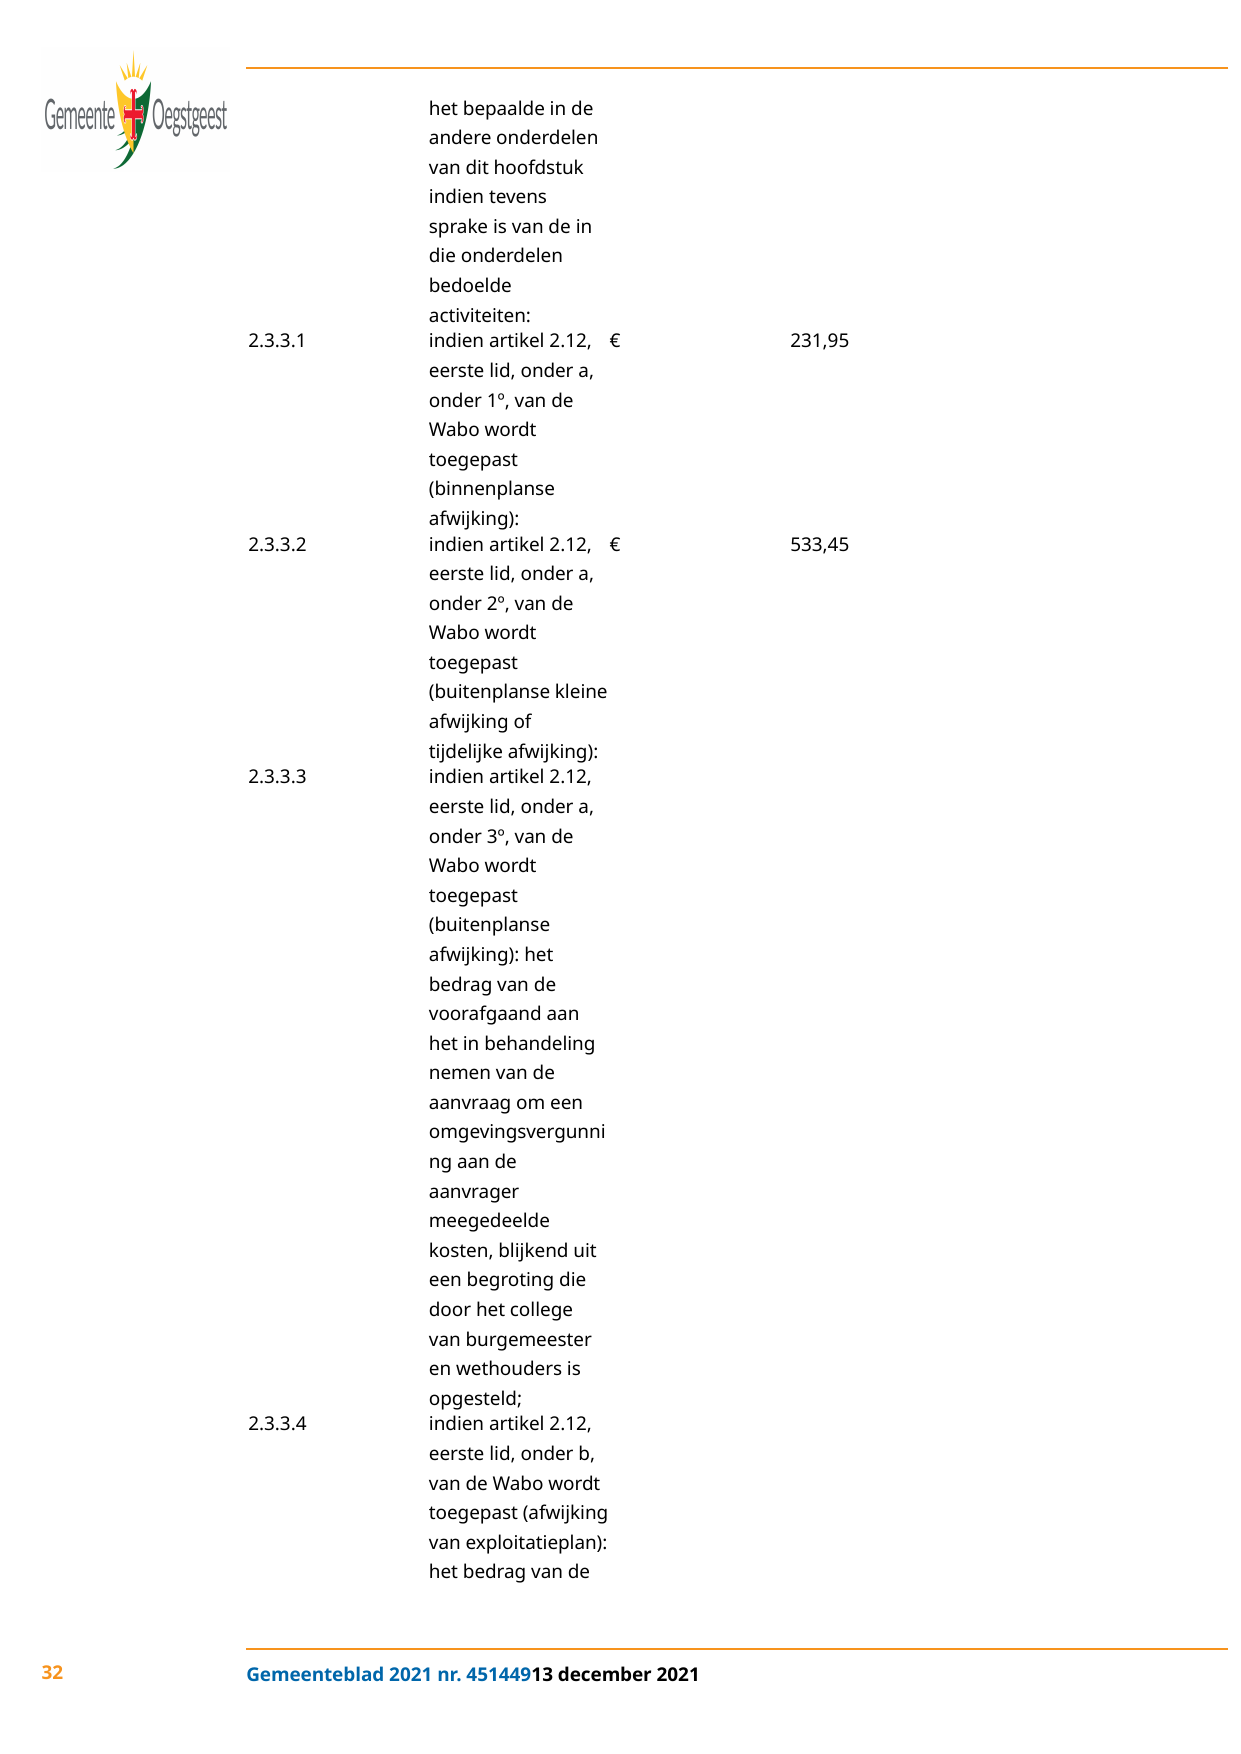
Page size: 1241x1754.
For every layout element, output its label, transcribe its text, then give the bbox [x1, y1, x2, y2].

table_cell [790, 1411, 971, 1584]
table_cell 231,95 [790, 328, 971, 531]
table_cell [609, 1411, 790, 1584]
table_cell 533,45 [790, 531, 971, 764]
picture [41, 47, 231, 172]
table_cell indien artikel 2.12, eerste lid, onder a, onder 2º, van de Wabo wordt toegepast (buitenplanse kleine afwijking of tijdelijke afwijking): [429, 531, 609, 764]
table_cell € [609, 531, 790, 764]
table_cell 2.3.3.3 [248, 764, 429, 1411]
table_cell [790, 764, 971, 1411]
table_cell indien artikel 2.12, eerste lid, onder b, van de Wabo wordt toegepast (afwijking van exploitatieplan): het bedrag van de [429, 1411, 609, 1584]
table_cell het bepaalde in de andere onderdelen van dit hoofdstuk indien tevens sprake is van de in die onderdelen bedoelde activiteiten: [429, 95, 609, 328]
table_cell [609, 764, 790, 1411]
table_cell indien artikel 2.12, eerste lid, onder a, onder 1º, van de Wabo wordt toegepast (binnenplanse afwijking): [429, 328, 609, 531]
table_cell 2.3.3.2 [248, 531, 429, 764]
table_cell [248, 95, 429, 328]
table_cell 2.3.3.4 [248, 1411, 429, 1584]
table_cell € [609, 328, 790, 531]
table_cell 2.3.3.1 [248, 328, 429, 531]
table_cell [790, 95, 971, 328]
table_cell indien artikel 2.12, eerste lid, onder a, onder 3º, van de Wabo wordt toegepast (buitenplanse afwijking): het bedrag van de voorafgaand aan het in behandeling nemen van de aanvraag om een omgevingsvergunning aan de aanvrager meegedeelde kosten, blijkend uit een begroting die door het college van burgemeester en wethouders is opgesteld; [429, 764, 609, 1411]
table_cell [609, 95, 790, 328]
